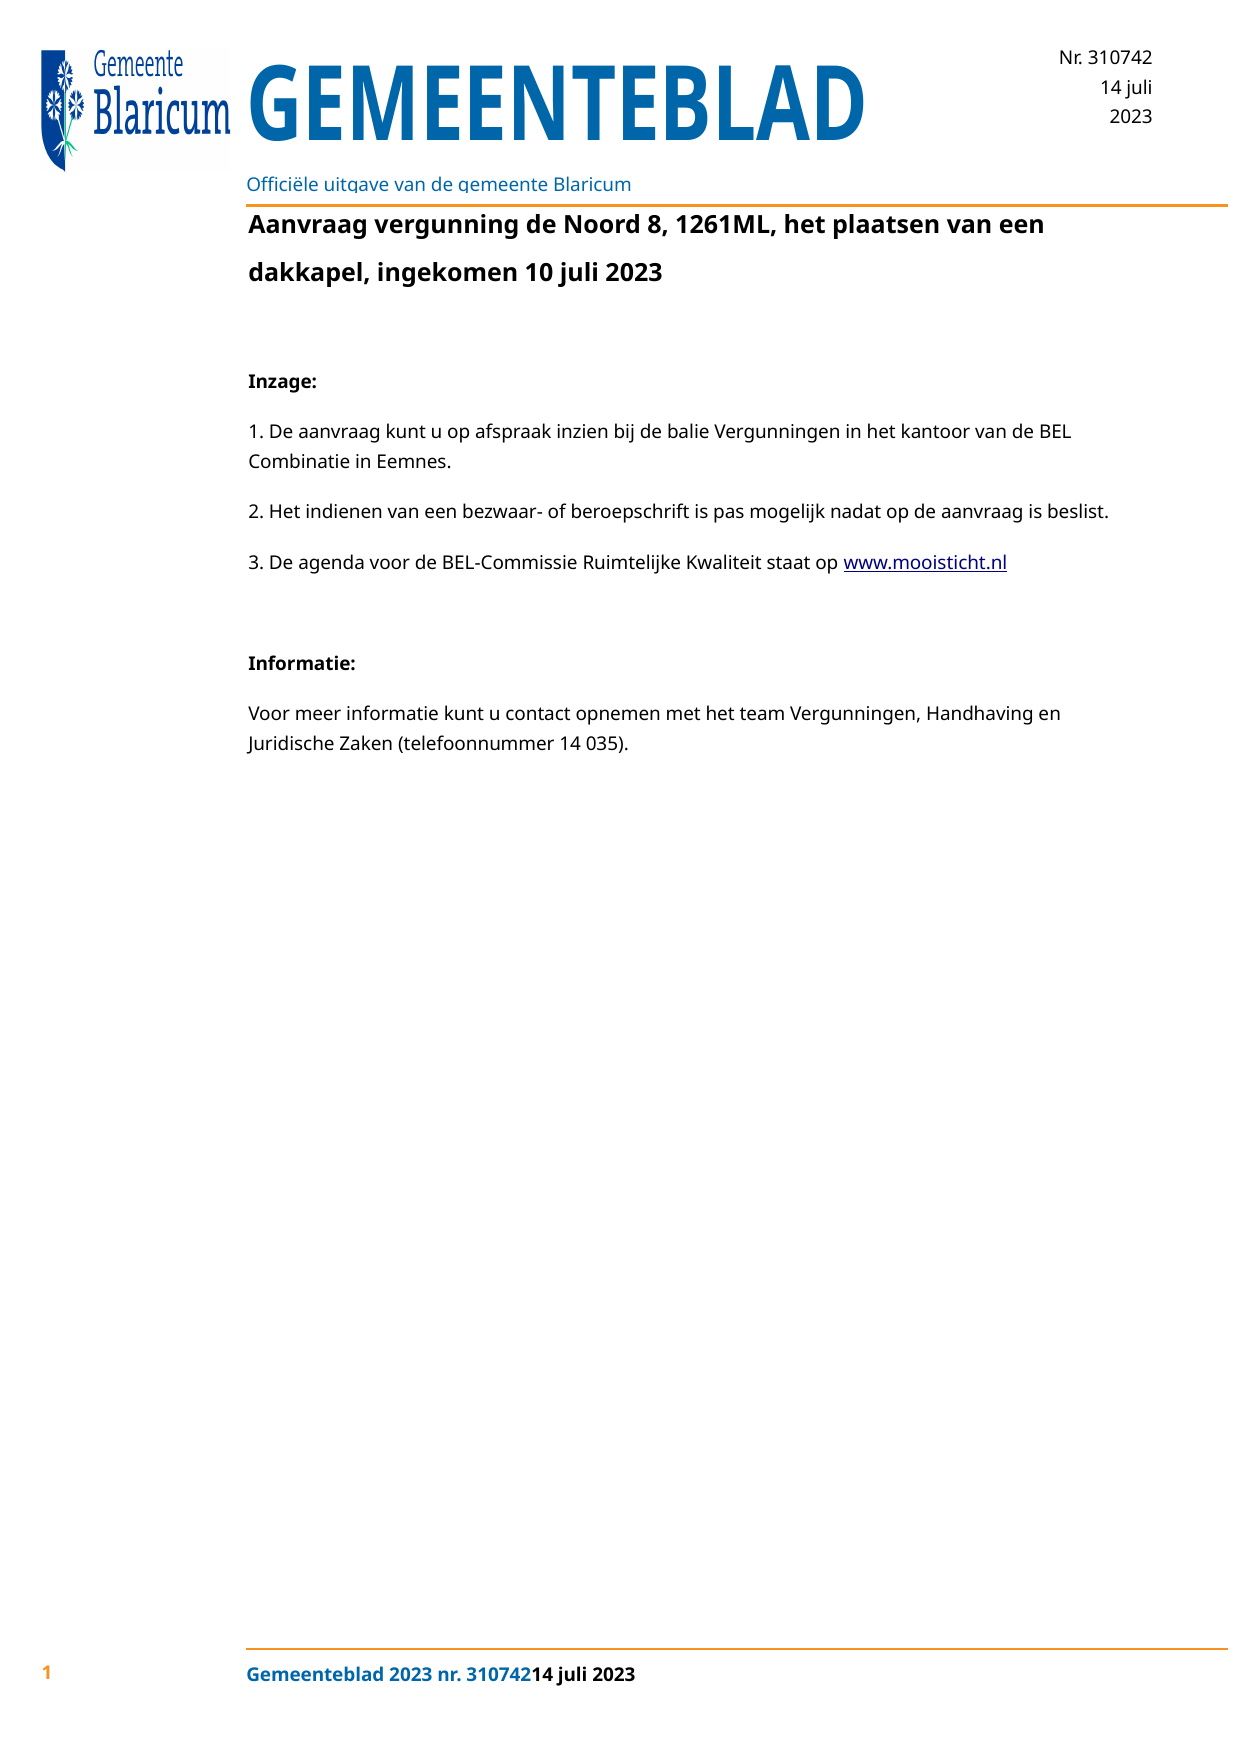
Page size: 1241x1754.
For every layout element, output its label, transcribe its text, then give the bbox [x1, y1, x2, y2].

picture [41, 47, 231, 172]
text 2. Het indienen van een bezwaar- of beroepschrift is pas mogelijk nadat op de aanvraag is beslist. [248, 499, 1152, 524]
text Informatie: [248, 650, 1152, 676]
text 1. De aanvraag kunt u op afspraak inzien bij de balie Vergunningen in het kantoor van de BEL Combinatie in Eemnes. [248, 419, 1152, 474]
text Aanvraag vergunning de Noord 8, 1261ML, het plaatsen van een dakkapel, ingekomen 10 juli 2023 [248, 207, 1152, 288]
text Inzage: [248, 368, 1152, 394]
text Voor meer informatie kunt u contact opnemen met het team Vergunningen, Handhaving en Juridische Zaken (telefoonnummer 14 035). [248, 700, 1152, 756]
text 3. De agenda voor de BEL-Commissie Ruimtelijke Kwaliteit staat op www.mooisticht.nl [248, 549, 1152, 575]
